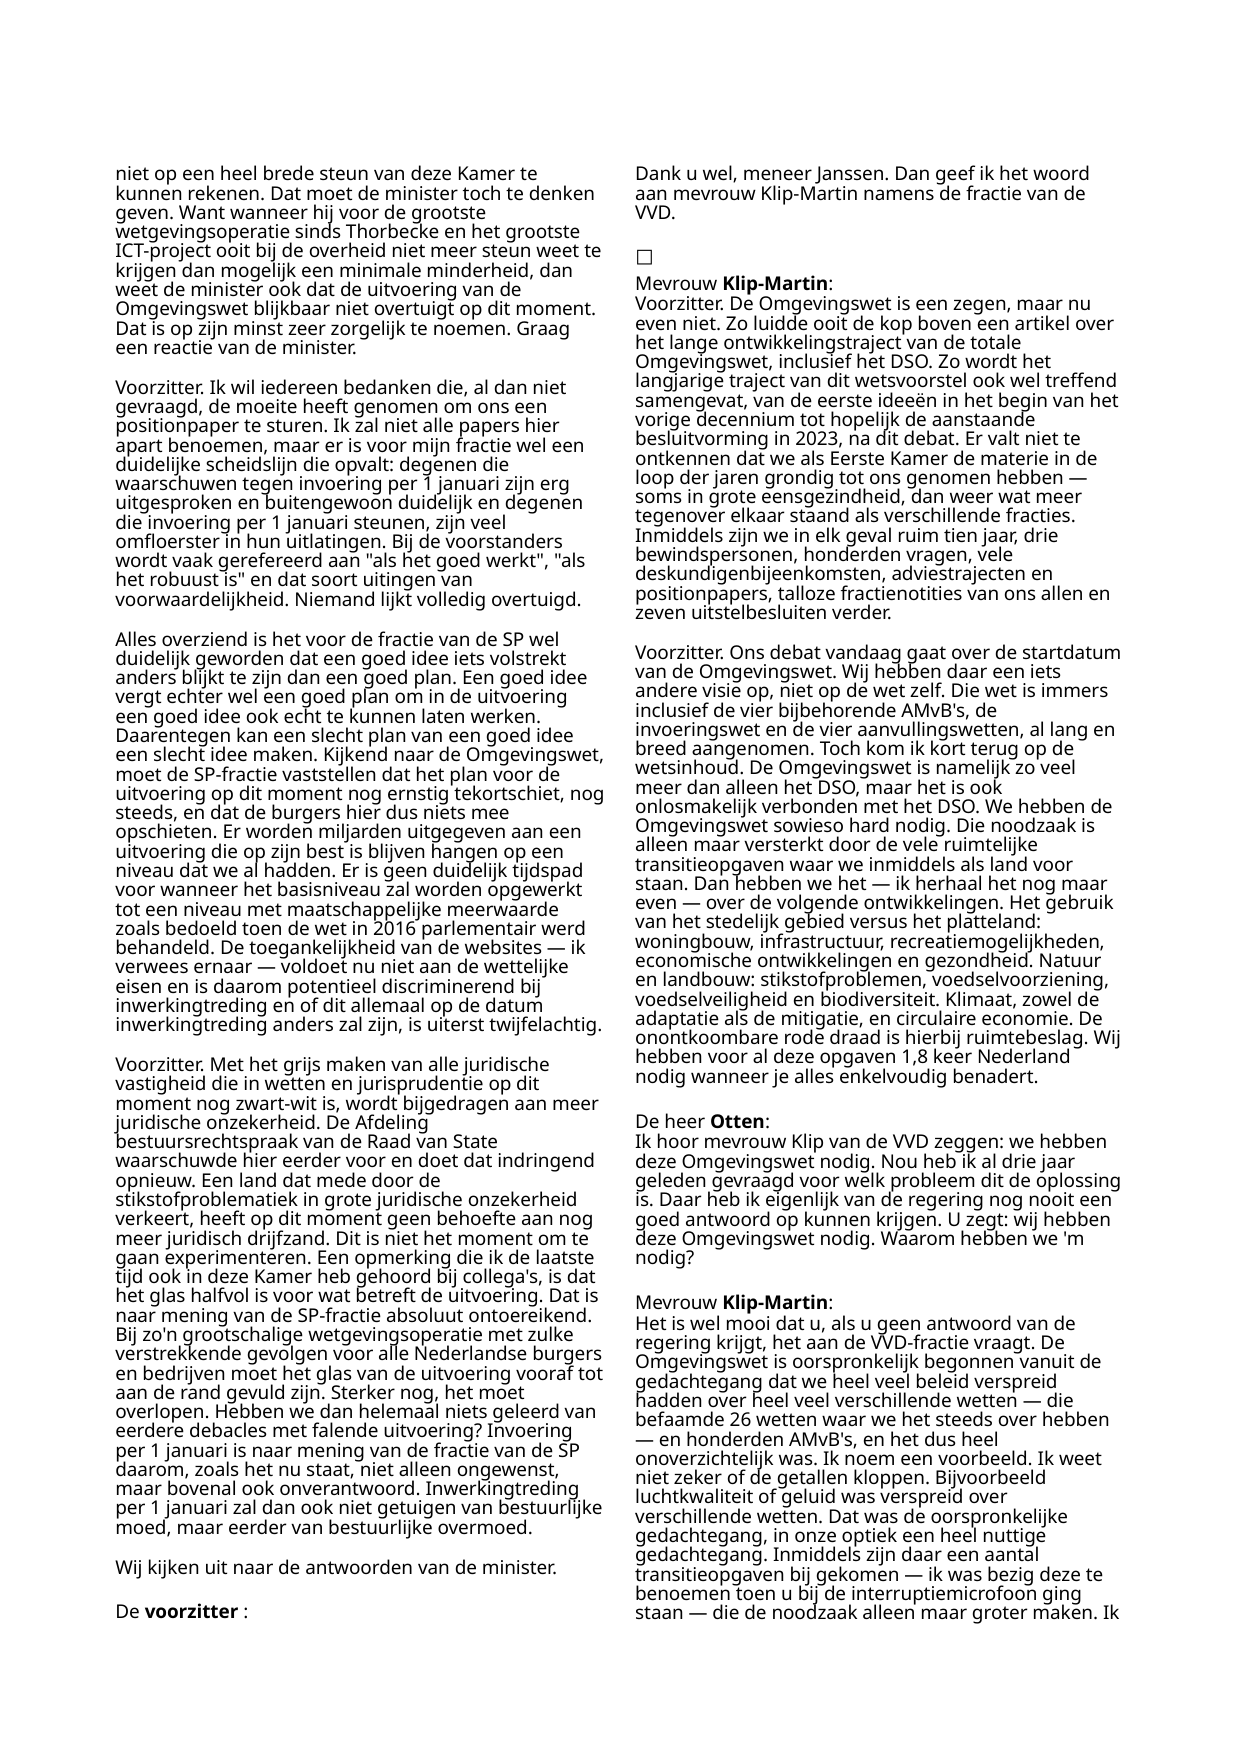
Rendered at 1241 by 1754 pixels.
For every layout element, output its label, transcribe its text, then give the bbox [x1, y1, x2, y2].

text De voorzitter : [115, 1599, 605, 1624]
text ⬜ [635, 244, 1125, 270]
text Het is wel mooi dat u, als u geen antwoord van de regering krijgt, het aan de VVD-fractie vraagt. De Omgevingswet is oorspronkelijk begonnen vanuit de gedachtegang dat we heel veel beleid verspreid hadden over heel veel verschillende wetten — die befaamde 26 wetten waar we het steeds over hebben — en honderden AMvB's, en het dus heel onoverzichtelijk was. Ik noem een voorbeeld. Ik weet niet zeker of de getallen kloppen. Bijvoorbeeld luchtkwaliteit of geluid was verspreid over verschillende wetten. Dat was de oorspronkelijke gedachtegang, in onze optiek een heel nuttige gedachtegang. Inmiddels zijn daar een aantal transitieopgaven bij gekomen — ik was bezig deze te benoemen toen u bij de interruptiemicrofoon ging staan — die de noodzaak alleen maar groter maken. Ik [635, 1315, 1125, 1623]
text niet op een heel brede steun van deze Kamer te kunnen rekenen. Dat moet de minister toch te denken geven. Want wanneer hij voor de grootste wetgevingsoperatie sinds Thorbecke en het grootste ICT-project ooit bij de overheid niet meer steun weet te krijgen dan mogelijk een minimale minderheid, dan weet de minister ook dat de uitvoering van de Omgevingswet blijkbaar niet overtuigt op dit moment. Dat is op zijn minst zeer zorgelijk te noemen. Graag een reactie van de minister. [115, 165, 605, 358]
text Mevrouw Klip-Martin: [635, 1289, 1125, 1315]
text Ik hoor mevrouw Klip van de VVD zeggen: we hebben deze Omgevingswet nodig. Nou heb ik al drie jaar geleden gevraagd voor welk probleem dit de oplossing is. Daar heb ik eigenlijk van de regering nog nooit een goed antwoord op kunnen krijgen. U zegt: wij hebben deze Omgevingswet nodig. Waarom hebben we 'm nodig? [635, 1133, 1125, 1268]
text Alles overziend is het voor de fractie van de SP wel duidelijk geworden dat een goed idee iets volstrekt anders blijkt te zijn dan een goed plan. Een goed idee vergt echter wel een goed plan om in de uitvoering een goed idee ook echt te kunnen laten werken. Daarentegen kan een slecht plan van een goed idee een slecht idee maken. Kijkend naar de Omgevingswet, moet de SP-fractie vaststellen dat het plan voor de uitvoering op dit moment nog ernstig tekortschiet, nog steeds, en dat de burgers hier dus niets mee opschieten. Er worden miljarden uitgegeven aan een uitvoering die op zijn best is blijven hangen op een niveau dat we al hadden. Er is geen duidelijk tijdspad voor wanneer het basisniveau zal worden opgewerkt tot een niveau met maatschappelijke meerwaarde zoals bedoeld toen de wet in 2016 parlementair werd behandeld. De toegankelijkheid van de websites — ik verwees ernaar — voldoet nu niet aan de wettelijke eisen en is daarom potentieel discriminerend bij inwerkingtreding en of dit allemaal op de datum inwerkingtreding anders zal zijn, is uiterst twijfelachtig. [115, 631, 605, 1035]
text Wij kijken uit naar de antwoorden van de minister. [115, 1559, 605, 1578]
text Mevrouw Klip-Martin: [635, 270, 1125, 295]
text Dank u wel, meneer Janssen. Dan geef ik het woord aan mevrouw Klip-Martin namens de fractie van de VVD. [635, 165, 1125, 223]
text Voorzitter. Ons debat vandaag gaat over de startdatum van de Omgevingswet. Wij hebben daar een iets andere visie op, niet op de wet zelf. Die wet is immers inclusief de vier bijbehorende AMvB's, de invoeringswet en de vier aanvullingswetten, al lang en breed aangenomen. Toch kom ik kort terug op de wetsinhoud. De Omgevingswet is namelijk zo veel meer dan alleen het DSO, maar het is ook onlosmakelijk verbonden met het DSO. We hebben de Omgevingswet sowieso hard nodig. Die noodzaak is alleen maar versterkt door de vele ruimtelijke transitieopgaven waar we inmiddels als land voor staan. Dan hebben we het — ik herhaal het nog maar even — over de volgende ontwikkelingen. Het gebruik van het stedelijk gebied versus het platteland: woningbouw, infrastructuur, recreatiemogelijkheden, economische ontwikkelingen en gezondheid. Natuur en landbouw: stikstofproblemen, voedselvoorziening, voedselveiligheid en biodiversiteit. Klimaat, zowel de adaptatie als de mitigatie, en circulaire economie. De onontkoombare rode draad is hierbij ruimtebeslag. Wij hebben voor al deze opgaven 1,8 keer Nederland nodig wanneer je alles enkelvoudig benadert. [635, 644, 1125, 1087]
text Voorzitter. Met het grijs maken van alle juridische vastigheid die in wetten en jurisprudentie op dit moment nog zwart-wit is, wordt bijgedragen aan meer juridische onzekerheid. De Afdeling bestuursrechtspraak van de Raad van State waarschuwde hier eerder voor en doet dat indringend opnieuw. Een land dat mede door de stikstofproblematiek in grote juridische onzekerheid verkeert, heeft op dit moment geen behoefte aan nog meer juridisch drijfzand. Dit is niet het moment om te gaan experimenteren. Een opmerking die ik de laatste tijd ook in deze Kamer heb gehoord bij collega's, is dat het glas halfvol is voor wat betreft de uitvoering. Dat is naar mening van de SP-fractie absoluut ontoereikend. Bij zo'n grootschalige wetgevingsoperatie met zulke verstrekkende gevolgen voor alle Nederlandse burgers en bedrijven moet het glas van de uitvoering vooraf tot aan de rand gevuld zijn. Sterker nog, het moet overlopen. Hebben we dan helemaal niets geleerd van eerdere debacles met falende uitvoering? Invoering per 1 januari is naar mening van de fractie van de SP daarom, zoals het nu staat, niet alleen ongewenst, maar bovenal ook onverantwoord. Inwerkingtreding per 1 januari zal dan ook niet getuigen van bestuurlijke moed, maar eerder van bestuurlijke overmoed. [115, 1056, 605, 1538]
text Voorzitter. De Omgevingswet is een zegen, maar nu even niet. Zo luidde ooit de kop boven een artikel over het lange ontwikkelingstraject van de totale Omgevingswet, inclusief het DSO. Zo wordt het langjarige traject van dit wetsvoorstel ook wel treffend samengevat, van de eerste ideeën in het begin van het vorige decennium tot hopelijk de aanstaande besluitvorming in 2023, na dit debat. Er valt niet te ontkennen dat we als Eerste Kamer de materie in de loop der jaren grondig tot ons genomen hebben — soms in grote eensgezindheid, dan weer wat meer tegenover elkaar staand als verschillende fracties. Inmiddels zijn we in elk geval ruim tien jaar, drie bewindspersonen, honderden vragen, vele deskundigenbijeenkomsten, adviestrajecten en positionpapers, talloze fractienotities van ons allen en zeven uitstelbesluiten verder. [635, 295, 1125, 623]
text Voorzitter. Ik wil iedereen bedanken die, al dan niet gevraagd, de moeite heeft genomen om ons een positionpaper te sturen. Ik zal niet alle papers hier apart benoemen, maar er is voor mijn fractie wel een duidelijke scheidslijn die opvalt: degenen die waarschuwen tegen invoering per 1 januari zijn erg uitgesproken en buitengewoon duidelijk en degenen die invoering per 1 januari steunen, zijn veel omfloerster in hun uitlatingen. Bij de voorstanders wordt vaak gerefereerd aan "als het goed werkt", "als het robuust is" en dat soort uitingen van voorwaardelijkheid. Niemand lijkt volledig overtuigd. [115, 379, 605, 610]
text De heer Otten: [635, 1108, 1125, 1133]
